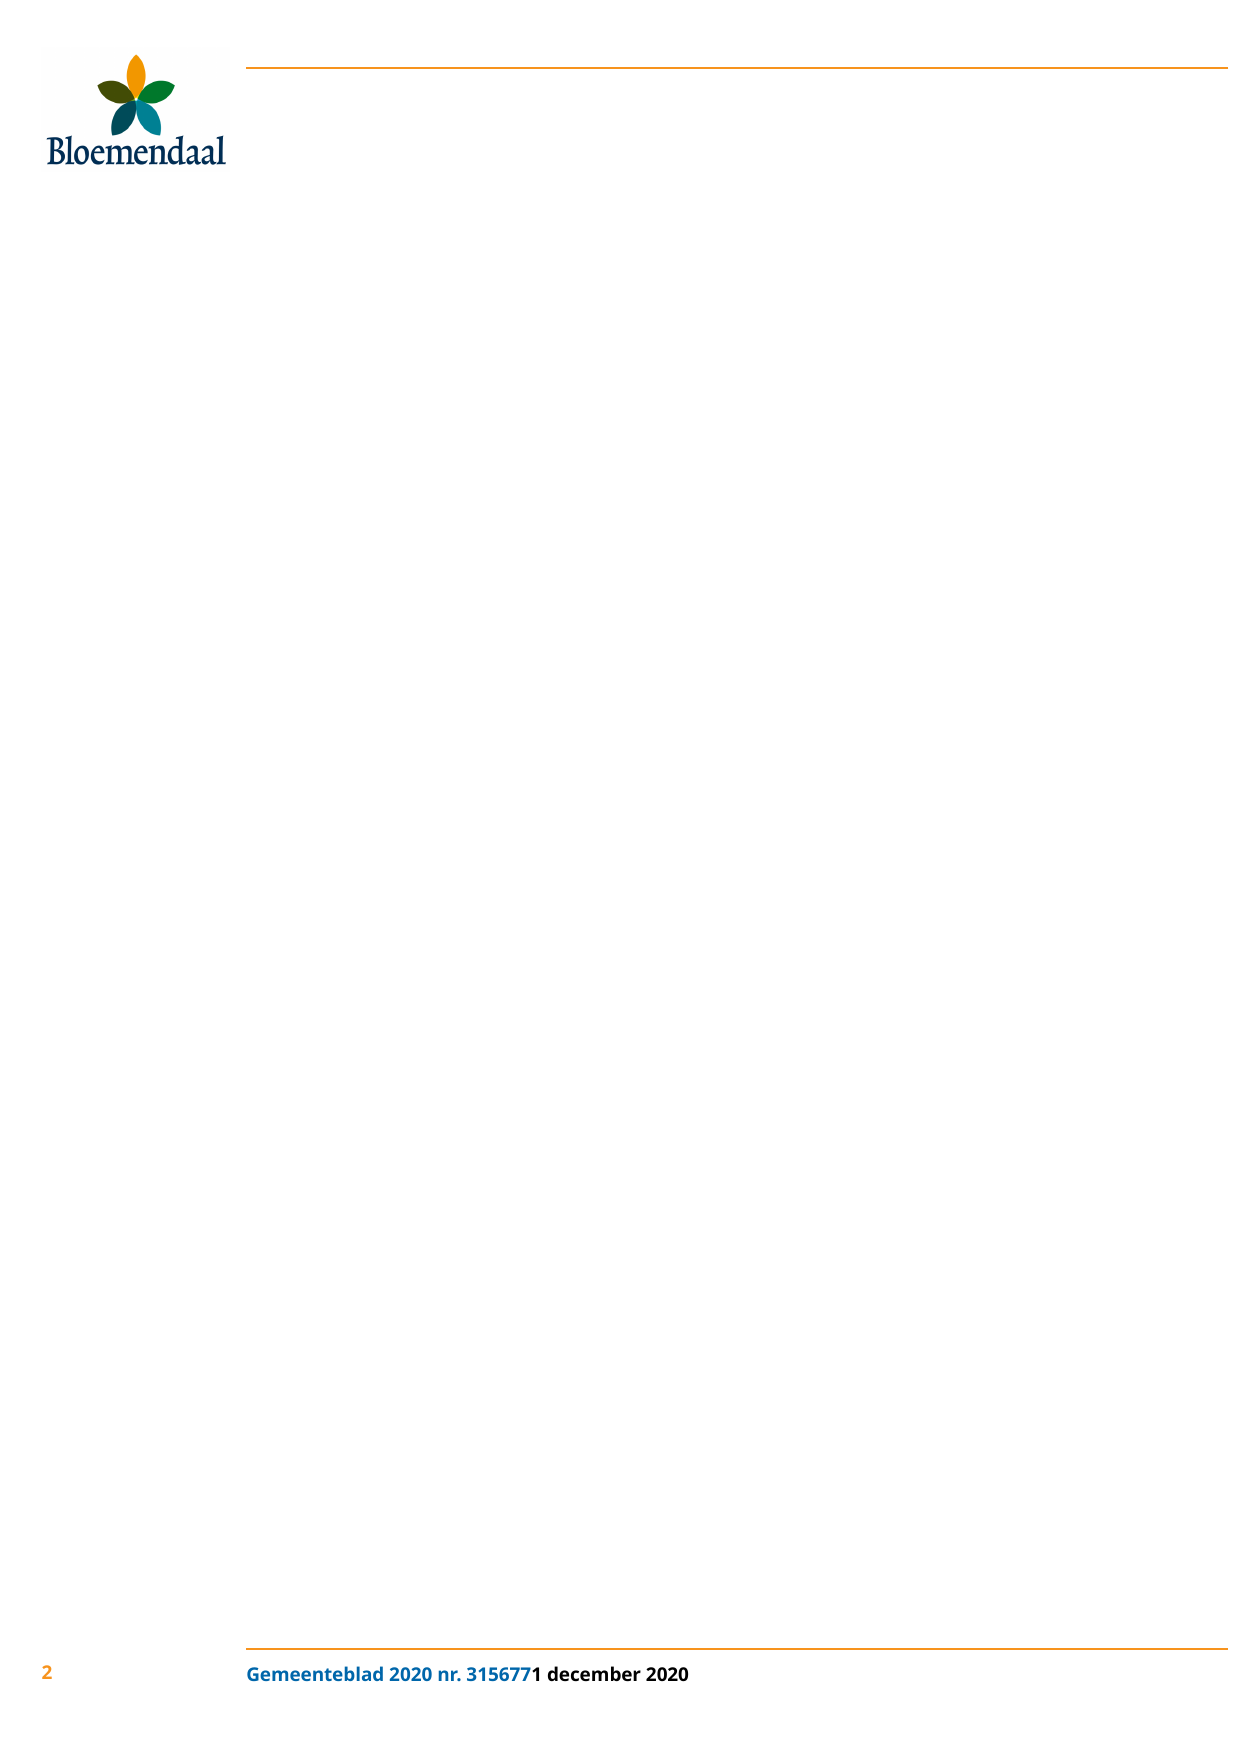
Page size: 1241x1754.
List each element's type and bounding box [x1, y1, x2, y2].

picture [41, 47, 231, 172]
